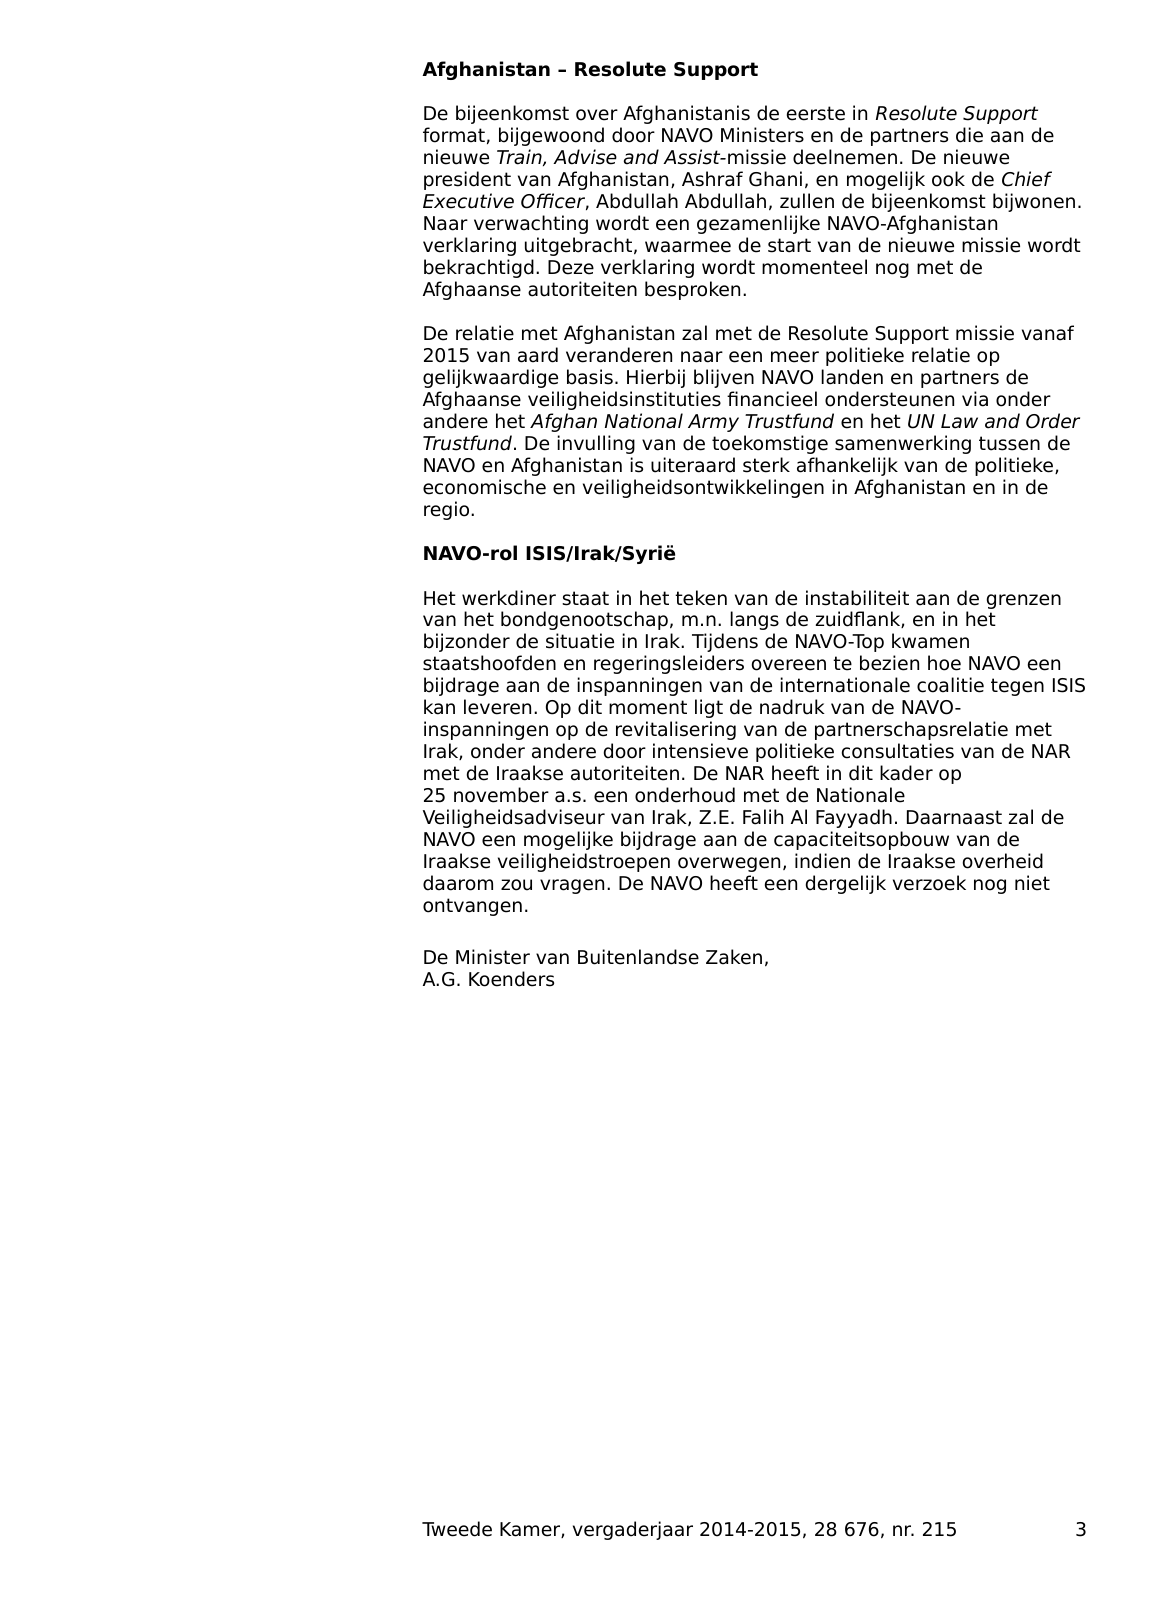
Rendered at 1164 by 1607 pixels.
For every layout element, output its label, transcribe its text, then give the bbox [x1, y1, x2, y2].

text De bijeenkomst over Afghanistanis de eerste in Resolute Support format, bijgewoond door NAVO Ministers en de partners die aan de nieuwe Train, Advise and Assist-missie deelnemen. De nieuwe president van Afghanistan, Ashraf Ghani, en mogelijk ook de Chief Executive Officer, Abdullah Abdullah, zullen de bijeenkomst bijwonen. Naar verwachting wordt een gezamenlijke NAVO-Afghanistan verklaring uitgebracht, waarmee de start van de nieuwe missie wordt bekrachtigd. Deze verklaring wordt momenteel nog met de Afghaanse autoriteiten besproken. [422, 103, 1087, 301]
text De Minister van Buitenlandse Zaken, A.G. Koenders [422, 947, 1087, 991]
text Het werkdiner staat in het teken van de instabiliteit aan de grenzen van het bondgenootschap, m.n. langs de zuidflank, en in het bijzonder de situatie in Irak. Tijdens de NAVO-Top kwamen staatshoofden en regeringsleiders overeen te bezien hoe NAVO een bijdrage aan de inspanningen van de internationale coalitie tegen ISIS kan leveren. Op dit moment ligt de nadruk van de NAVO-inspanningen op de revitalisering van de partnerschapsrelatie met Irak, onder andere door intensieve politieke consultaties van de NAR met de Iraakse autoriteiten. De NAR heeft in dit kader op 25 november a.s. een onderhoud met de Nationale Veiligheidsadviseur van Irak, Z.E. Falih Al Fayyadh. Daarnaast zal de NAVO een mogelijke bijdrage aan de capaciteitsopbouw van de Iraakse veiligheidstroepen overwegen, indien de Iraakse overheid daarom zou vragen. De NAVO heeft een dergelijk verzoek nog niet ontvangen. [422, 587, 1087, 917]
text De relatie met Afghanistan zal met de Resolute Support missie vanaf 2015 van aard veranderen naar een meer politieke relatie op gelijkwaardige basis. Hierbij blijven NAVO landen en partners de Afghaanse veiligheidsinstituties financieel ondersteunen via onder andere het Afghan National Army Trustfund en het UN Law and Order Trustfund. De invulling van de toekomstige samenwerking tussen de NAVO en Afghanistan is uiteraard sterk afhankelijk van de politieke, economische en veiligheidsontwikkelingen in Afghanistan en in de regio. [422, 323, 1087, 521]
subtitle NAVO-rol ISIS/Irak/Syrië [422, 543, 1087, 565]
subtitle Afghanistan – Resolute Support [422, 59, 1087, 81]
